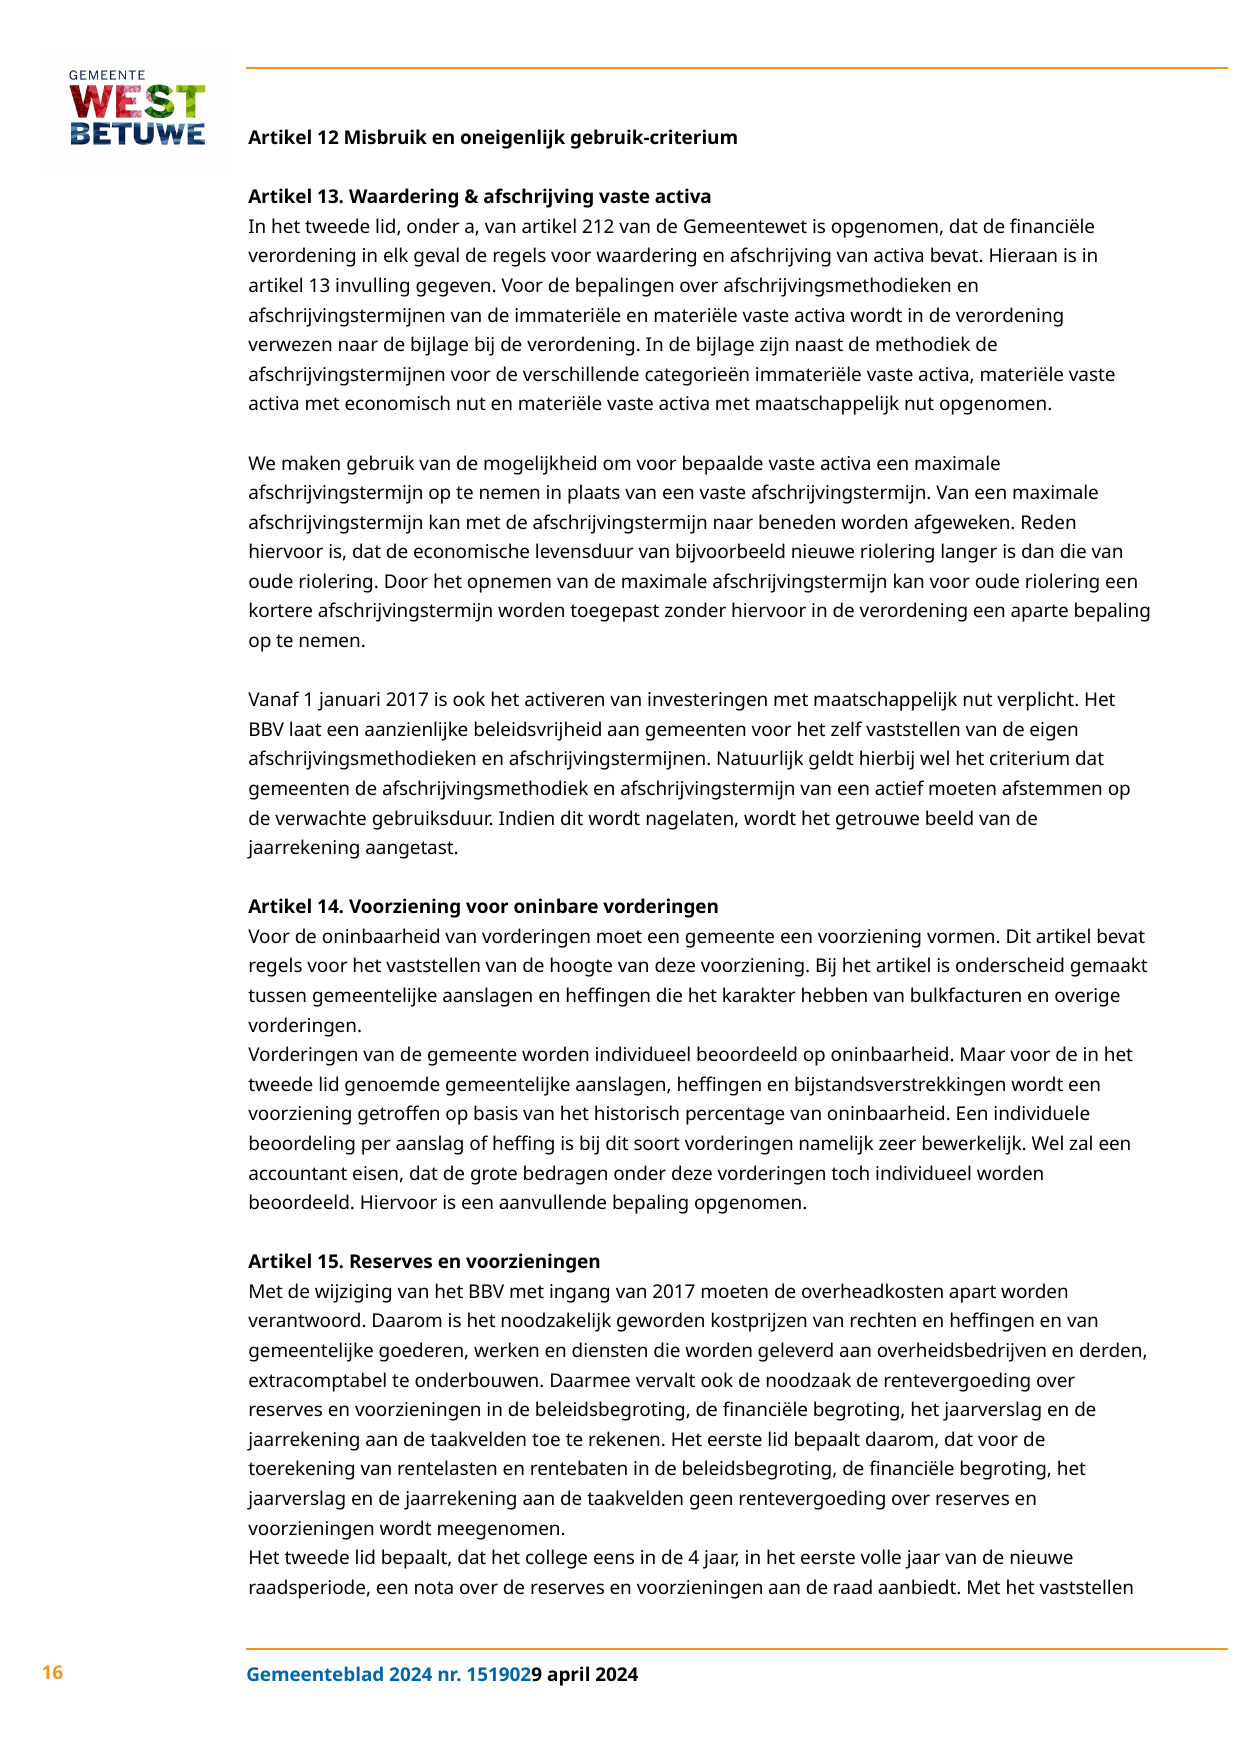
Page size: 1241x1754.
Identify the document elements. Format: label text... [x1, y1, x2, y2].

text Artikel 15. Reserves en voorzieningen [248, 1248, 1152, 1274]
text Artikel 13. Waardering & afschrijving vaste activa [248, 183, 1152, 209]
text We maken gebruik van de mogelijkheid om voor bepaalde vaste activa een maximale afschrijvingstermijn op te nemen in plaats van een vaste afschrijvingstermijn. Van een maximale afschrijvingstermijn kan met de afschrijvingstermijn naar beneden worden afgeweken. Reden hiervoor is, dat de economische levensduur van bijvoorbeeld nieuwe riolering langer is dan die van oude riolering. Door het opnemen van de maximale afschrijvingstermijn kan voor oude riolering een kortere afschrijvingstermijn worden toegepast zonder hiervoor in de verordening een aparte bepaling op te nemen. [248, 450, 1152, 653]
text Het tweede lid bepaalt, dat het college eens in de 4 jaar, in het eerste volle jaar van de nieuwe raadsperiode, een nota over de reserves en voorzieningen aan de raad aanbiedt. Met het vaststellen [248, 1544, 1152, 1600]
text Vanaf 1 januari 2017 is ook het activeren van investeringen met maatschappelijk nut verplicht. Het BBV laat een aanzienlijke beleidsvrijheid aan gemeenten voor het zelf vaststellen van de eigen afschrijvingsmethodieken en afschrijvingstermijnen. Natuurlijk geldt hierbij wel het criterium dat gemeenten de afschrijvingsmethodiek en afschrijvingstermijn van een actief moeten afstemmen op de verwachte gebruiksduur. Indien dit wordt nagelaten, wordt het getrouwe beeld van de jaarrekening aangetast. [248, 686, 1152, 860]
text Artikel 12 Misbruik en oneigenlijk gebruik-criterium [248, 124, 1152, 150]
text Vorderingen van de gemeente worden individueel beoordeeld op oninbaarheid. Maar voor de in het tweede lid genoemde gemeentelijke aanslagen, heffingen en bijstandsverstrekkingen wordt een voorziening getroffen op basis van het historisch percentage van oninbaarheid. Een individuele beoordeling per aanslag of heffing is bij dit soort vorderingen namelijk zeer bewerkelijk. Wel zal een accountant eisen, dat de grote bedragen onder deze vorderingen toch individueel worden beoordeeld. Hiervoor is een aanvullende bepaling opgenomen. [248, 1041, 1152, 1215]
text In het tweede lid, onder a, van artikel 212 van de Gemeentewet is opgenomen, dat de financiële verordening in elk geval de regels voor waardering en afschrijving van activa bevat. Hieraan is in artikel 13 invulling gegeven. Voor de bepalingen over afschrijvingsmethodieken en afschrijvingstermijnen van de immateriële en materiële vaste activa wordt in de verordening verwezen naar de bijlage bij de verordening. In de bijlage zijn naast de methodiek de afschrijvingstermijnen voor de verschillende categorieën immateriële vaste activa, materiële vaste activa met economisch nut en materiële vaste activa met maatschappelijk nut opgenomen. [248, 213, 1152, 416]
picture [41, 47, 231, 172]
text Voor de oninbaarheid van vorderingen moet een gemeente een voorziening vormen. Dit artikel bevat regels voor het vaststellen van de hoogte van deze voorziening. Bij het artikel is onderscheid gemaakt tussen gemeentelijke aanslagen en heffingen die het karakter hebben van bulkfacturen en overige vorderingen. [248, 923, 1152, 1038]
text Met de wijziging van het BBV met ingang van 2017 moeten de overheadkosten apart worden verantwoord. Daarom is het noodzakelijk geworden kostprijzen van rechten en heffingen en van gemeentelijke goederen, werken en diensten die worden geleverd aan overheidsbedrijven en derden, extracomptabel te onderbouwen. Daarmee vervalt ook de noodzaak de rentevergoeding over reserves en voorzieningen in de beleidsbegroting, de financiële begroting, het jaarverslag en de jaarrekening aan de taakvelden toe te rekenen. Het eerste lid bepaalt daarom, dat voor de toerekening van rentelasten en rentebaten in de beleidsbegroting, de financiële begroting, het jaarverslag en de jaarrekening aan de taakvelden geen rentevergoeding over reserves en voorzieningen wordt meegenomen. [248, 1278, 1152, 1541]
text Artikel 14. Voorziening voor oninbare vorderingen [248, 893, 1152, 919]
